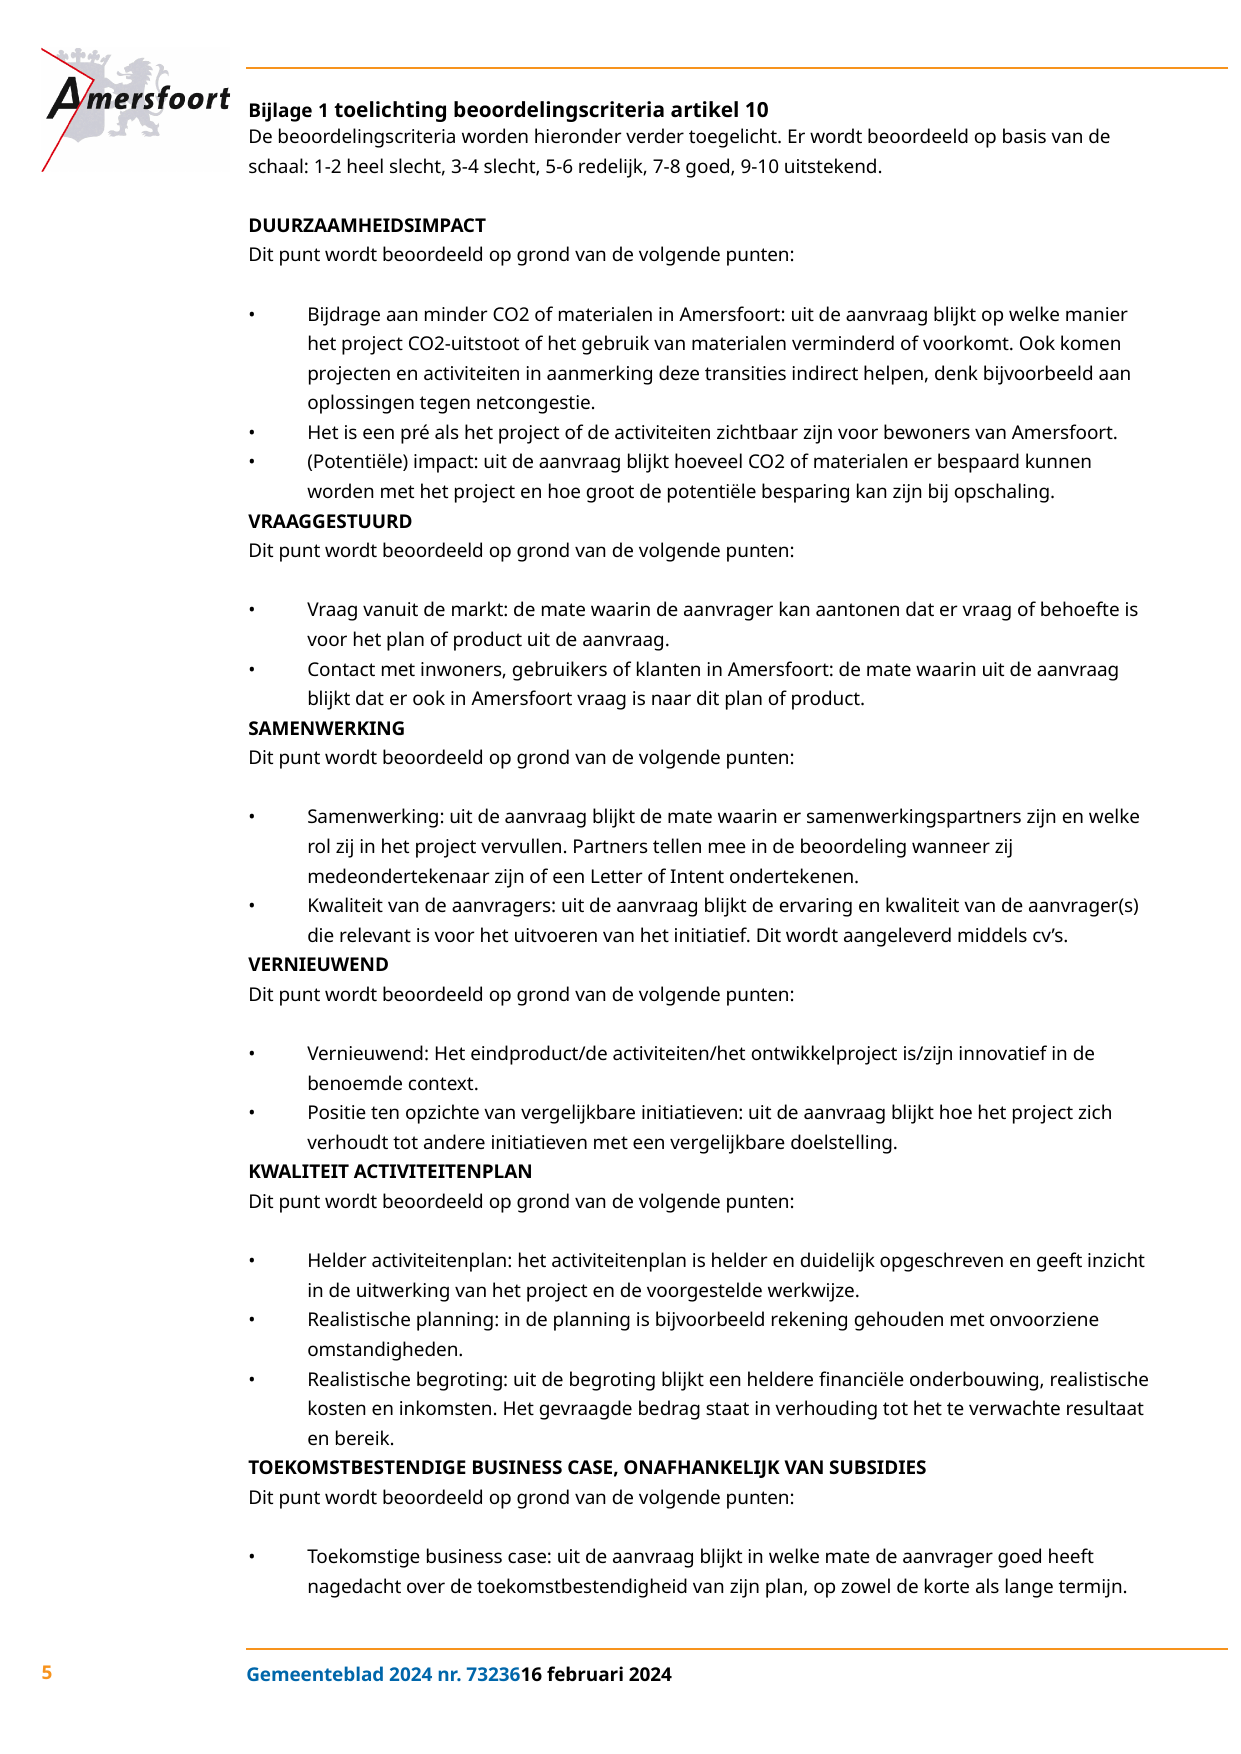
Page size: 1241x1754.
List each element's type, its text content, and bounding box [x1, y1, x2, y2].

list Positie ten opzichte van vergelijkbare initiatieven: uit de aanvraag blijkt hoe het project zich verhoudt tot andere initiatieven met een vergelijkbare doelstelling. [248, 1099, 1152, 1155]
text KWALITEIT ACTIVITEITENPLAN [248, 1159, 1152, 1184]
text VERNIEUWEND [248, 952, 1152, 977]
picture [41, 47, 231, 172]
text Bijlage 1 toelichting beoordelingscriteria artikel 10 [248, 95, 1152, 123]
list Vraag vanuit de markt: de mate waarin de aanvrager kan aantonen dat er vraag of behoefte is voor het plan of product uit de aanvraag. [248, 597, 1152, 652]
text Dit punt wordt beoordeeld op grond van de volgende punten: [248, 981, 1152, 1007]
text Dit punt wordt beoordeeld op grond van de volgende punten: [248, 537, 1152, 563]
text Dit punt wordt beoordeeld op grond van de volgende punten: [248, 242, 1152, 267]
list Helder activiteitenplan: het activiteitenplan is helder en duidelijk opgeschreven en geeft inzicht in de uitwerking van het project en de voorgestelde werkwijze. [248, 1247, 1152, 1303]
text Dit punt wordt beoordeeld op grond van de volgende punten: [248, 1484, 1152, 1510]
list Realistische planning: in de planning is bijvoorbeeld rekening gehouden met onvoorziene omstandigheden. [248, 1307, 1152, 1362]
text DUURZAAMHEIDSIMPACT [248, 212, 1152, 238]
list Bijdrage aan minder CO2 of materialen in Amersfoort: uit de aanvraag blijkt op welke manier het project CO2-uitstoot of het gebruik van materialen verminderd of voorkomt. Ook komen projecten en activiteiten in aanmerking deze transities indirect helpen, denk bijvoorbeeld aan oplossingen tegen netcongestie. [248, 301, 1152, 415]
text VRAAGGESTUURD [248, 508, 1152, 534]
list Samenwerking: uit de aanvraag blijkt de mate waarin er samenwerkingspartners zijn en welke rol zij in het project vervullen. Partners tellen mee in de beoordeling wanneer zij medeondertekenaar zijn of een Letter of Intent ondertekenen. [248, 804, 1152, 889]
list (Potentiële) impact: uit de aanvraag blijkt hoeveel CO2 of materialen er bespaard kunnen worden met het project en hoe groot de potentiële besparing kan zijn bij opschaling. [248, 449, 1152, 504]
text TOEKOMSTBESTENDIGE BUSINESS CASE, ONAFHANKELIJK VAN SUBSIDIES [248, 1454, 1152, 1480]
list Het is een pré als het project of de activiteiten zichtbaar zijn voor bewoners van Amersfoort. [248, 419, 1152, 445]
text Dit punt wordt beoordeeld op grond van de volgende punten: [248, 1188, 1152, 1214]
text SAMENWERKING [248, 715, 1152, 741]
text De beoordelingscriteria worden hieronder verder toegelicht. Er wordt beoordeeld op basis van de schaal: 1-2 heel slecht, 3-4 slecht, 5-6 redelijk, 7-8 goed, 9-10 uitstekend. [248, 123, 1152, 179]
list Toekomstige business case: uit de aanvraag blijkt in welke mate de aanvrager goed heeft nagedacht over de toekomstbestendigheid van zijn plan, op zowel de korte als lange termijn. [248, 1543, 1152, 1599]
list Kwaliteit van de aanvragers: uit de aanvraag blijkt de ervaring en kwaliteit van de aanvrager(s) die relevant is voor het uitvoeren van het initiatief. Dit wordt aangeleverd middels cv’s. [248, 892, 1152, 948]
text Dit punt wordt beoordeeld op grond van de volgende punten: [248, 744, 1152, 770]
list Vernieuwend: Het eindproduct/de activiteiten/het ontwikkelproject is/zijn innovatief in de benoemde context. [248, 1040, 1152, 1096]
list Realistische begroting: uit de begroting blijkt een heldere financiële onderbouwing, realistische kosten en inkomsten. Het gevraagde bedrag staat in verhouding tot het te verwachte resultaat en bereik. [248, 1366, 1152, 1451]
list Contact met inwoners, gebruikers of klanten in Amersfoort: de mate waarin uit de aanvraag blijkt dat er ook in Amersfoort vraag is naar dit plan of product. [248, 656, 1152, 711]
